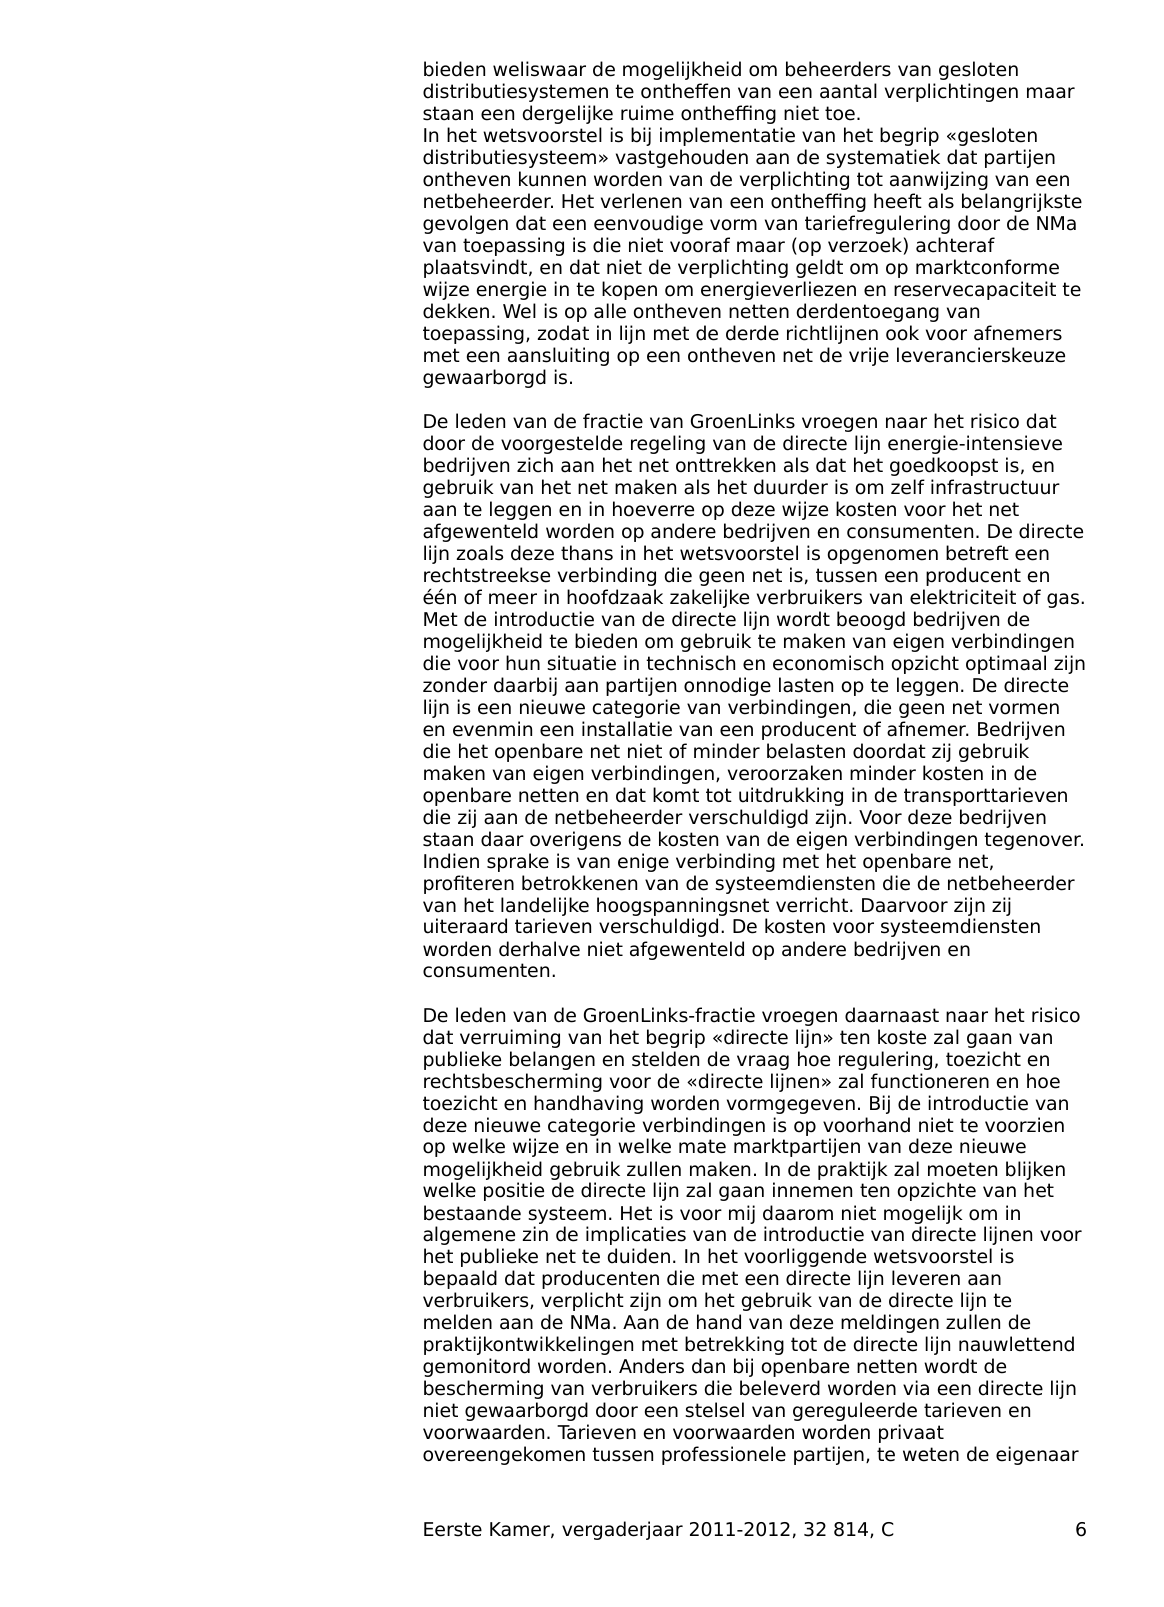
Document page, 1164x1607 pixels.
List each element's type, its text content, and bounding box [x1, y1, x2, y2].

text De leden van de fractie van GroenLinks vroegen naar het risico dat door de voorgestelde regeling van de directe lijn energie-intensieve bedrijven zich aan het net onttrekken als dat het goedkoopst is, en gebruik van het net maken als het duurder is om zelf infrastructuur aan te leggen en in hoeverre op deze wijze kosten voor het net afgewenteld worden op andere bedrijven en consumenten. De directe lijn zoals deze thans in het wetsvoorstel is opgenomen betreft een rechtstreekse verbinding die geen net is, tussen een producent en één of meer in hoofdzaak zakelijke verbruikers van elektriciteit of gas. Met de introductie van de directe lijn wordt beoogd bedrijven de mogelijkheid te bieden om gebruik te maken van eigen verbindingen die voor hun situatie in technisch en economisch opzicht optimaal zijn zonder daarbij aan partijen onnodige lasten op te leggen. De directe lijn is een nieuwe categorie van verbindingen, die geen net vormen en evenmin een installatie van een producent of afnemer. Bedrijven die het openbare net niet of minder belasten doordat zij gebruik maken van eigen verbindingen, veroorzaken minder kosten in de openbare netten en dat komt tot uitdrukking in de transporttarieven die zij aan de netbeheerder verschuldigd zijn. Voor deze bedrijven staan daar overigens de kosten van de eigen verbindingen tegenover. Indien sprake is van enige verbinding met het openbare net, profiteren betrokkenen van de systeemdiensten die de netbeheerder van het landelijke hoogspanningsnet verricht. Daarvoor zijn zij uiteraard tarieven verschuldigd. De kosten voor systeemdiensten worden derhalve niet afgewenteld op andere bedrijven en consumenten. [422, 411, 1087, 982]
text De leden van de GroenLinks-fractie vroegen daarnaast naar het risico dat verruiming van het begrip «directe lijn» ten koste zal gaan van publieke belangen en stelden de vraag hoe regulering, toezicht en rechtsbescherming voor de «directe lijnen» zal functioneren en hoe toezicht en handhaving worden vormgegeven. Bij de introductie van deze nieuwe categorie verbindingen is op voorhand niet te voorzien op welke wijze en in welke mate marktpartijen van deze nieuwe mogelijkheid gebruik zullen maken. In de praktijk zal moeten blijken welke positie de directe lijn zal gaan innemen ten opzichte van het bestaande systeem. Het is voor mij daarom niet mogelijk om in algemene zin de implicaties van de introductie van directe lijnen voor het publieke net te duiden. In het voorliggende wetsvoorstel is bepaald dat producenten die met een directe lijn leveren aan verbruikers, verplicht zijn om het gebruik van de directe lijn te melden aan de NMa. Aan de hand van deze meldingen zullen de praktijkontwikkelingen met betrekking tot de directe lijn nauwlettend gemonitord worden. Anders dan bij openbare netten wordt de bescherming van verbruikers die beleverd worden via een directe lijn niet gewaarborgd door een stelsel van gereguleerde tarieven en voorwaarden. Tarieven en voorwaarden worden privaat overeengekomen tussen professionele partijen, te weten de eigenaar [422, 1004, 1087, 1466]
text bieden weliswaar de mogelijkheid om beheerders van gesloten distributiesystemen te ontheffen van een aantal verplichtingen maar staan een dergelijke ruime ontheffing niet toe. [422, 59, 1087, 125]
text In het wetsvoorstel is bij implementatie van het begrip «gesloten distributiesysteem» vastgehouden aan de systematiek dat partijen ontheven kunnen worden van de verplichting tot aanwijzing van een netbeheerder. Het verlenen van een ontheffing heeft als belangrijkste gevolgen dat een eenvoudige vorm van tariefregulering door de NMa van toepassing is die niet vooraf maar (op verzoek) achteraf plaatsvindt, en dat niet de verplichting geldt om op marktconforme wijze energie in te kopen om energieverliezen en reservecapaciteit te dekken. Wel is op alle ontheven netten derdentoegang van toepassing, zodat in lijn met de derde richtlijnen ook voor afnemers met een aansluiting op een ontheven net de vrije leverancierskeuze gewaarborgd is. [422, 125, 1087, 389]
